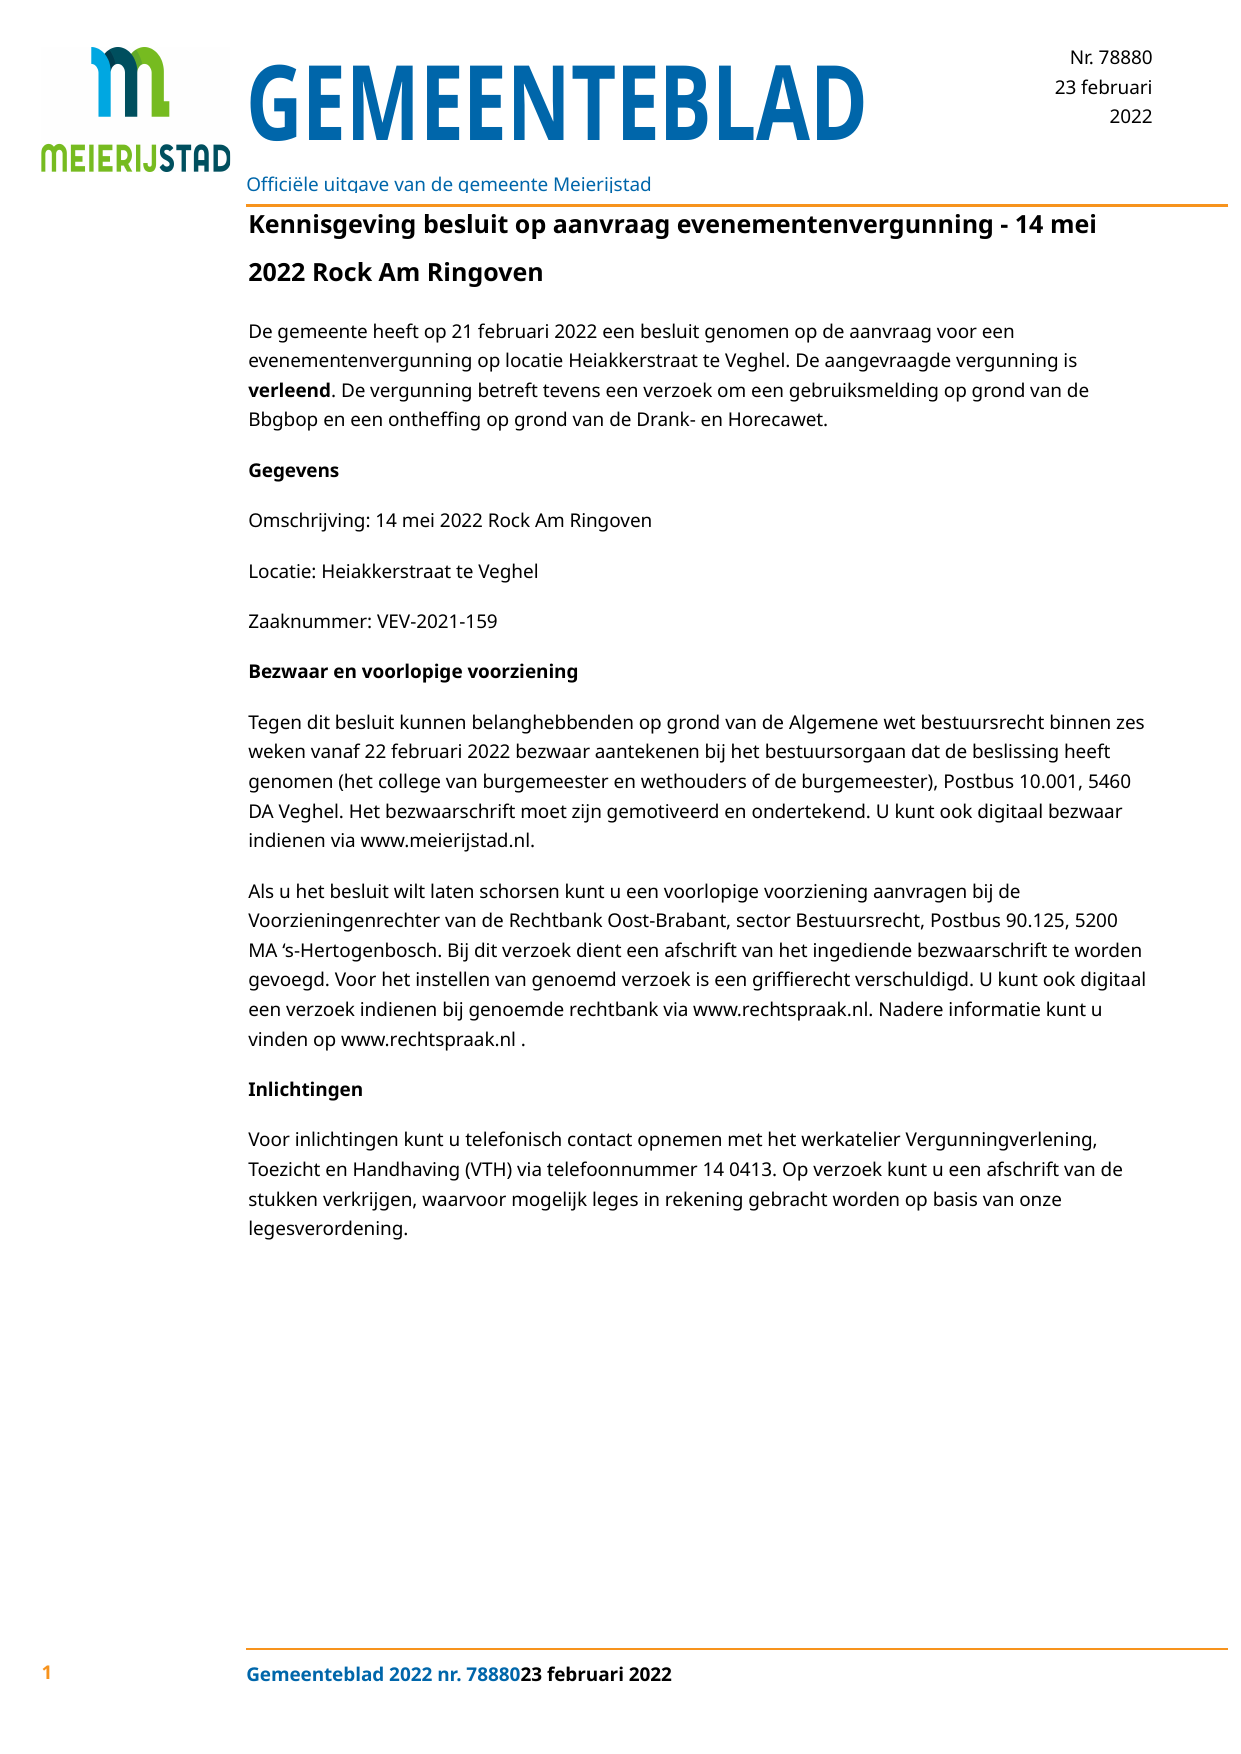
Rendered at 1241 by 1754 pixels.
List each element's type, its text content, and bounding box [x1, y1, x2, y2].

text Gegevens [248, 457, 1152, 483]
text Omschrijving: 14 mei 2022 Rock Am Ringoven [248, 507, 1152, 533]
text Kennisgeving besluit op aanvraag evenementenvergunning - 14 mei 2022 Rock Am Ringoven [248, 207, 1152, 288]
text Zaaknummer: VEV-2021-159 [248, 608, 1152, 634]
text Bezwaar en voorlopige voorziening [248, 659, 1152, 684]
text De gemeente heeft op 21 februari 2022 een besluit genomen op de aanvraag voor een evenementenvergunning op locatie Heiakkerstraat te Veghel. De aangevraagde vergunning is verleend. De vergunning betreft tevens een verzoek om een gebruiksmelding op grond van de Bbgbop en een ontheffing op grond van de Drank- en Horecawet. [248, 318, 1152, 432]
text Tegen dit besluit kunnen belanghebbenden op grond van de Algemene wet bestuursrecht binnen zes weken vanaf 22 februari 2022 bezwaar aantekenen bij het bestuursorgaan dat de beslissing heeft genomen (het college van burgemeester en wethouders of de burgemeester), Postbus 10.001, 5460 DA Veghel. Het bezwaarschrift moet zijn gemotiveerd en ondertekend. U kunt ook digitaal bezwaar indienen via www.meierijstad.nl. [248, 709, 1152, 853]
text Locatie: Heiakkerstraat te Veghel [248, 558, 1152, 584]
text Voor inlichtingen kunt u telefonisch contact opnemen met het werkatelier Vergunningverlening, Toezicht en Handhaving (VTH) via telefoonnummer 14 0413. Op verzoek kunt u een afschrift van de stukken verkrijgen, waarvoor mogelijk leges in rekening gebracht worden op basis van onze legesverordening. [248, 1127, 1152, 1241]
text Inlichtingen [248, 1076, 1152, 1102]
picture [41, 47, 231, 172]
text Als u het besluit wilt laten schorsen kunt u een voorlopige voorziening aanvragen bij de Voorzieningenrechter van de Rechtbank Oost-Brabant, sector Bestuursrecht, Postbus 90.125, 5200 MA ‘s-Hertogenbosch. Bij dit verzoek dient een afschrift van het ingediende bezwaarschrift te worden gevoegd. Voor het instellen van genoemd verzoek is een griffierecht verschuldigd. U kunt ook digitaal een verzoek indienen bij genoemde rechtbank via www.rechtspraak.nl. Nadere informatie kunt u vinden op www.rechtspraak.nl . [248, 878, 1152, 1052]
